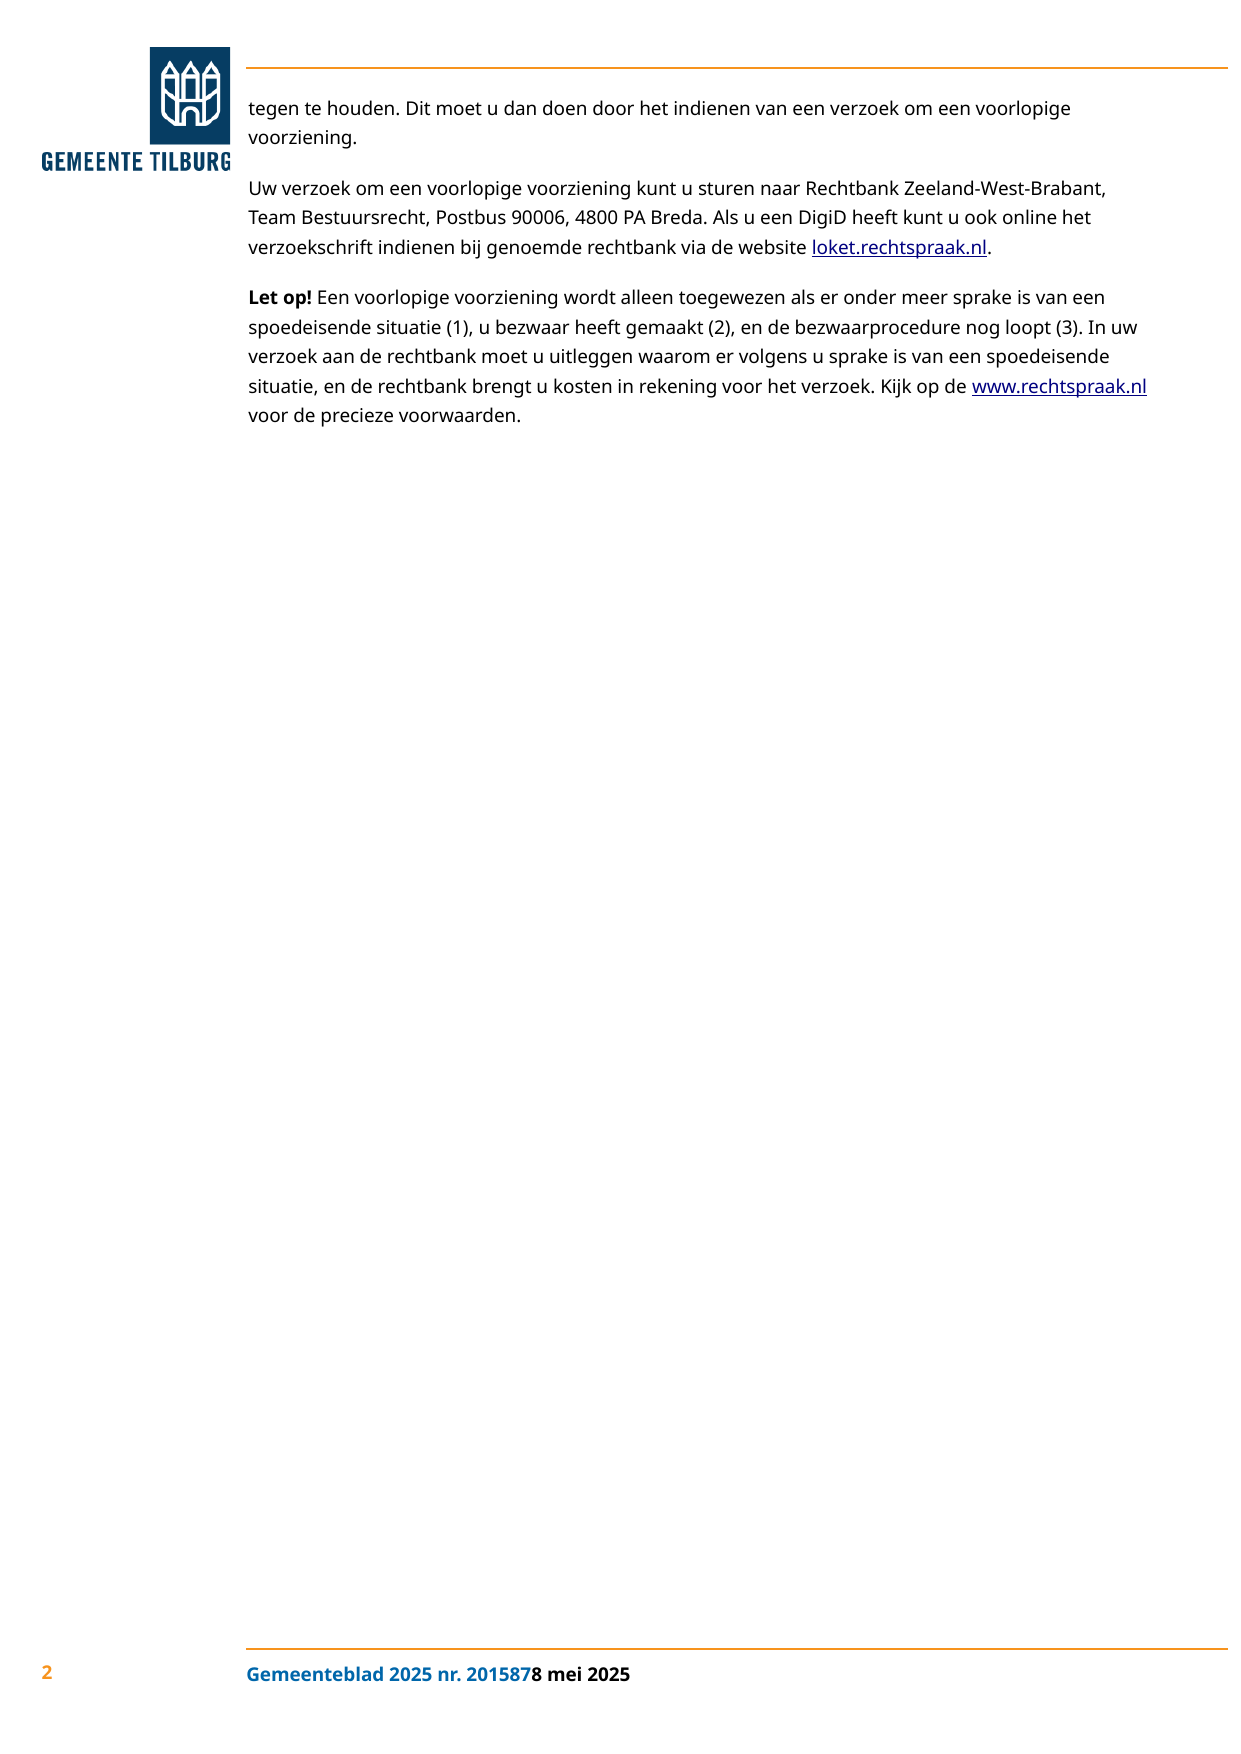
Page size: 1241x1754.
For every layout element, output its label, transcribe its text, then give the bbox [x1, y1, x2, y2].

picture [41, 47, 231, 172]
text Let op! Een voorlopige voorziening wordt alleen toegewezen als er onder meer sprake is van een spoedeisende situatie (1), u bezwaar heeft gemaakt (2), en de bezwaarprocedure nog loopt (3). In uw verzoek aan de rechtbank moet u uitleggen waarom er volgens u sprake is van een spoedeisende situatie, en de rechtbank brengt u kosten in rekening voor het verzoek. Kijk op de www.rechtspraak.nl voor de precieze voorwaarden. [248, 284, 1152, 428]
text tegen te houden. Dit moet u dan doen door het indienen van een verzoek om een voorlopige voorziening. [248, 95, 1152, 150]
text Uw verzoek om een voorlopige voorziening kunt u sturen naar Rechtbank Zeeland-West-Brabant, Team Bestuursrecht, Postbus 90006, 4800 PA Breda. Als u een DigiD heeft kunt u ook online het verzoekschrift indienen bij genoemde rechtbank via de website loket.rechtspraak.nl. [248, 175, 1152, 260]
